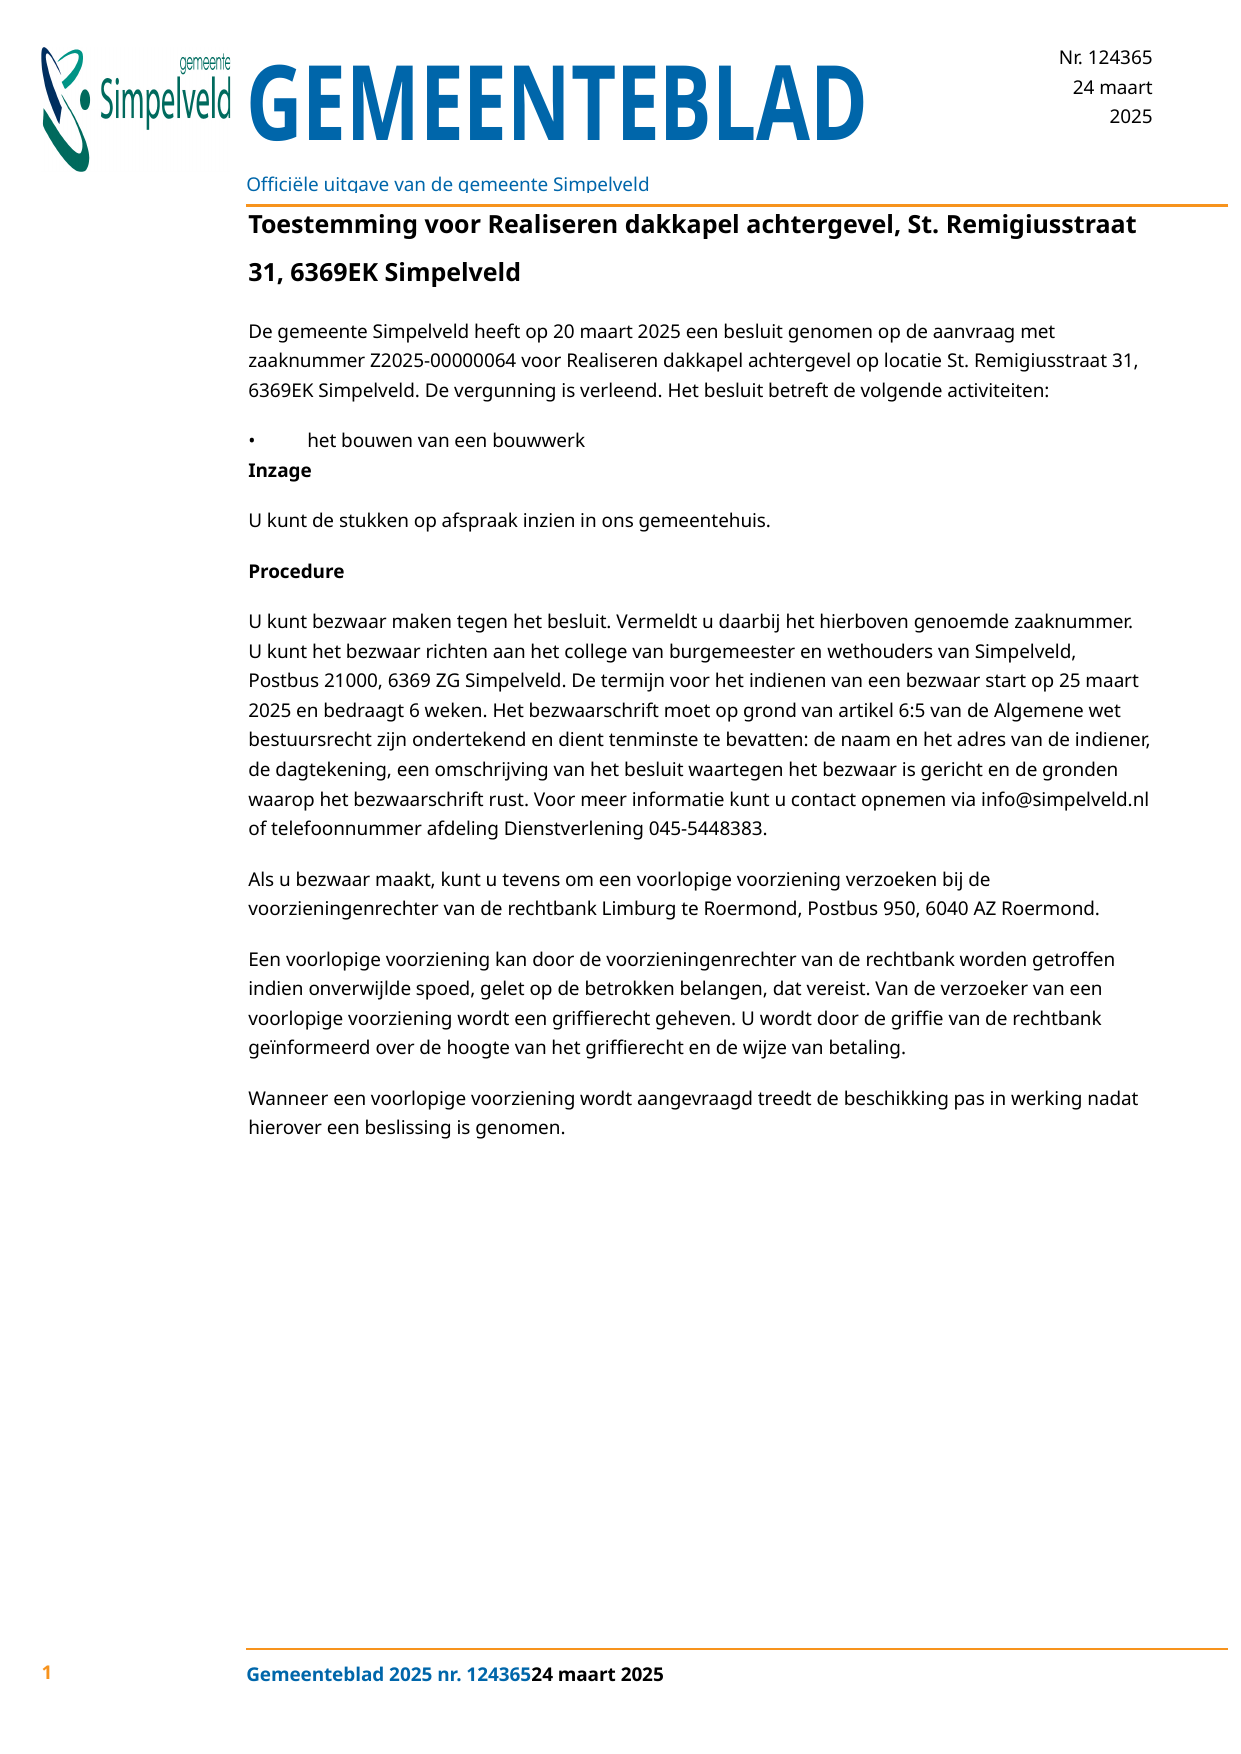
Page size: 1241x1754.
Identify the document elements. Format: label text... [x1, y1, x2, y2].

text Een voorlopige voorziening kan door de voorzieningenrechter van de rechtbank worden getroffen indien onverwijlde spoed, gelet op de betrokken belangen, dat vereist. Van de verzoeker van een voorlopige voorziening wordt een griffierecht geheven. U wordt door de griffie van de rechtbank geïnformeerd over de hoogte van het griffierecht en de wijze van betaling. [248, 946, 1152, 1060]
text Procedure [248, 558, 1152, 584]
list het bouwen van een bouwwerk [248, 427, 1152, 453]
picture [41, 47, 231, 172]
text Wanneer een voorlopige voorziening wordt aangevraagd treedt de beschikking pas in werking nadat hierover een beslissing is genomen. [248, 1085, 1152, 1140]
text Als u bezwaar maakt, kunt u tevens om een voorlopige voorziening verzoeken bij de voorzieningenrechter van de rechtbank Limburg te Roermond, Postbus 950, 6040 AZ Roermond. [248, 866, 1152, 921]
text Inzage [248, 457, 1152, 483]
text De gemeente Simpelveld heeft op 20 maart 2025 een besluit genomen op de aanvraag met zaaknummer Z2025-00000064 voor Realiseren dakkapel achtergevel op locatie St. Remigiusstraat 31, 6369EK Simpelveld. De vergunning is verleend. Het besluit betreft de volgende activiteiten: [248, 318, 1152, 403]
text U kunt bezwaar maken tegen het besluit. Vermeldt u daarbij het hierboven genoemde zaaknummer. U kunt het bezwaar richten aan het college van burgemeester en wethouders van Simpelveld, Postbus 21000, 6369 ZG Simpelveld. De termijn voor het indienen van een bezwaar start op 25 maart 2025 en bedraagt 6 weken. Het bezwaarschrift moet op grond van artikel 6:5 van de Algemene wet bestuursrecht zijn ondertekend en dient tenminste te bevatten: de naam en het adres van de indiener, de dagtekening, een omschrijving van het besluit waartegen het bezwaar is gericht en de gronden waarop het bezwaarschrift rust. Voor meer informatie kunt u contact opnemen via info@simpelveld.nl of telefoonnummer afdeling Dienstverlening 045-5448383. [248, 608, 1152, 841]
text Toestemming voor Realiseren dakkapel achtergevel, St. Remigiusstraat 31, 6369EK Simpelveld [248, 207, 1152, 288]
text U kunt de stukken op afspraak inzien in ons gemeentehuis. [248, 507, 1152, 533]
